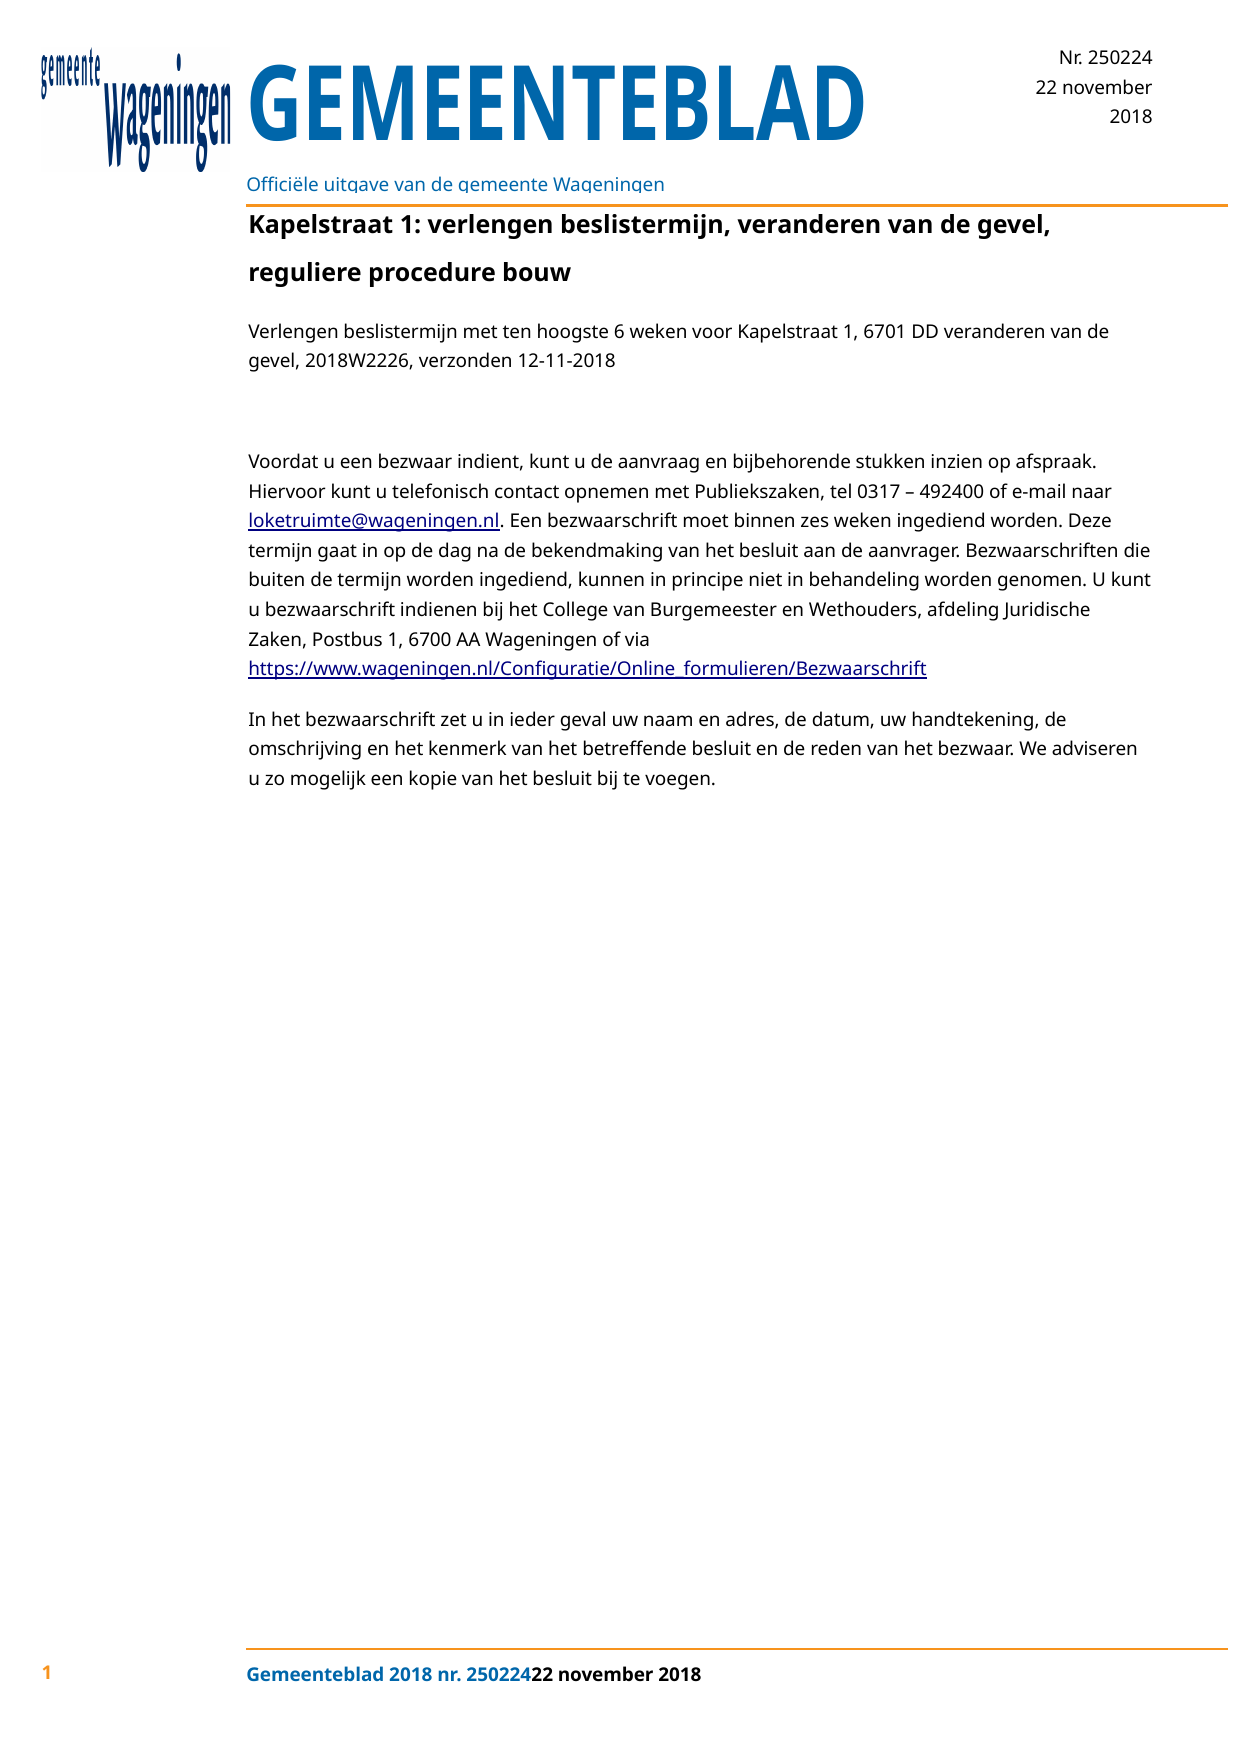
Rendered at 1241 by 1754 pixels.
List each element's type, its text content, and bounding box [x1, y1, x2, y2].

picture [41, 47, 231, 172]
text Kapelstraat 1: verlengen beslistermijn, veranderen van de gevel, reguliere procedure bouw [248, 207, 1152, 288]
text Verlengen beslistermijn met ten hoogste 6 weken voor Kapelstraat 1, 6701 DD veranderen van de gevel, 2018W2226, verzonden 12-11-2018 [248, 318, 1152, 373]
text In het bezwaarschrift zet u in ieder geval uw naam en adres, de datum, uw handtekening, de omschrijving en het kenmerk van het betreffende besluit en de reden van het bezwaar. We adviseren u zo mogelijk een kopie van het besluit bij te voegen. [248, 706, 1152, 791]
text Voordat u een bezwaar indient, kunt u de aanvraag en bijbehorende stukken inzien op afspraak. Hiervoor kunt u telefonisch contact opnemen met Publiekszaken, tel 0317 – 492400 of e-mail naar loketruimte@wageningen.nl. Een bezwaarschrift moet binnen zes weken ingediend worden. Deze termijn gaat in op de dag na de bekendmaking van het besluit aan de aanvrager. Bezwaarschriften die buiten de termijn worden ingediend, kunnen in principe niet in behandeling worden genomen. U kunt u bezwaarschrift indienen bij het College van Burgemeester en Wethouders, afdeling Juridische Zaken, Postbus 1, 6700 AA Wageningen of via https://www.wageningen.nl/Configuratie/Online_formulieren/Bezwaarschrift [248, 448, 1152, 681]
